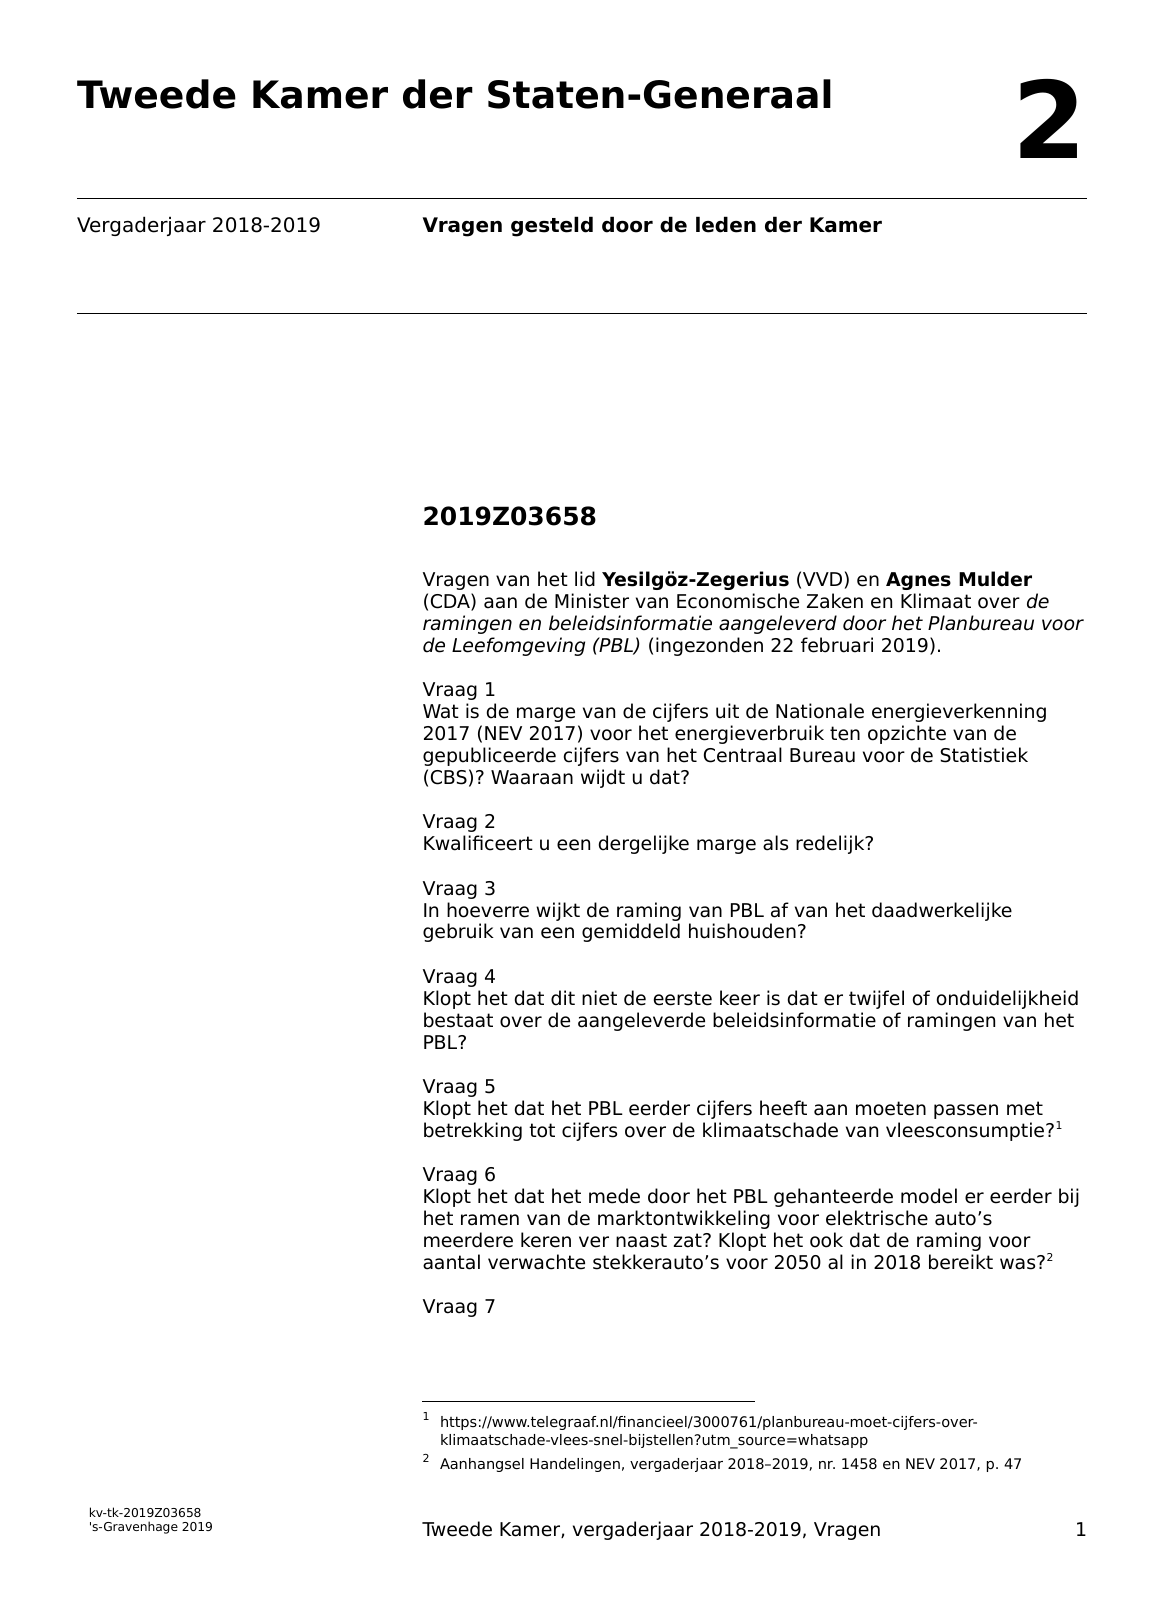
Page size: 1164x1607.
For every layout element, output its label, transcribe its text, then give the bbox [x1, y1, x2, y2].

text Aanhangsel Handelingen, vergaderjaar 2018–2019, nr. 1458 en NEV 2017, p. 47 [422, 1452, 1087, 1474]
text In hoeverre wijkt de raming van PBL af van het daadwerkelijke gebruik van een gemiddeld huishouden? [422, 899, 1087, 943]
text kv-tk-2019Z03658 [88, 1506, 323, 1520]
text https://www.telegraaf.nl/financieel/3000761/planbureau-moet-cijfers-over-klimaatschade-vlees-snel-bijstellen?utm_source=whatsapp [422, 1410, 1087, 1449]
text 2019Z03658 [422, 502, 1087, 531]
text Vragen van het lid Yesilgöz-Zegerius (VVD) en Agnes Mulder (CDA) aan de Minister van Economische Zaken en Klimaat over de ramingen en beleidsinformatie aangeleverd door het Planbureau voor de Leefomgeving (PBL) (ingezonden 22 februari 2019). [422, 569, 1087, 657]
text Vraag 6 [422, 1164, 1087, 1186]
text Vraag 4 [422, 966, 1087, 988]
text Klopt het dat het PBL eerder cijfers heeft aan moeten passen met betrekking tot cijfers over de klimaatschade van vleesconsumptie? [422, 1098, 1087, 1142]
text Vraag 5 [422, 1076, 1087, 1098]
text Vraag 1 [422, 679, 1087, 701]
text Klopt het dat dit niet de eerste keer is dat er twijfel of onduidelijkheid bestaat over de aangeleverde beleidsinformatie of ramingen van het PBL? [422, 988, 1087, 1053]
table_cell Vragen gesteld door de leden der Kamer [422, 199, 1087, 313]
table_header Tweede Kamer der Staten-Generaal [77, 59, 886, 198]
text Vraag 3 [422, 877, 1087, 899]
text 's-Gravenhage 2019 [88, 1520, 323, 1534]
text Vraag 2 [422, 811, 1087, 833]
text Kwalificeert u een dergelijke marge als redelijk? [422, 833, 1087, 855]
table_cell Vergaderjaar 2018-2019 [77, 199, 422, 313]
text Vraag 7 [422, 1296, 1087, 1318]
text Klopt het dat het mede door het PBL gehanteerde model er eerder bij het ramen van de marktontwikkeling voor elektrische auto’s meerdere keren ver naast zat? Klopt het ook dat de raming voor aantal verwachte stekkerauto’s voor 2050 al in 2018 bereikt was? [422, 1186, 1087, 1274]
text Wat is de marge van de cijfers uit de Nationale energieverkenning 2017 (NEV 2017) voor het energieverbruik ten opzichte van de gepubliceerde cijfers van het Centraal Bureau voor de Statistiek (CBS)? Waaraan wijdt u dat? [422, 701, 1087, 789]
table_header 2 [886, 59, 1087, 198]
